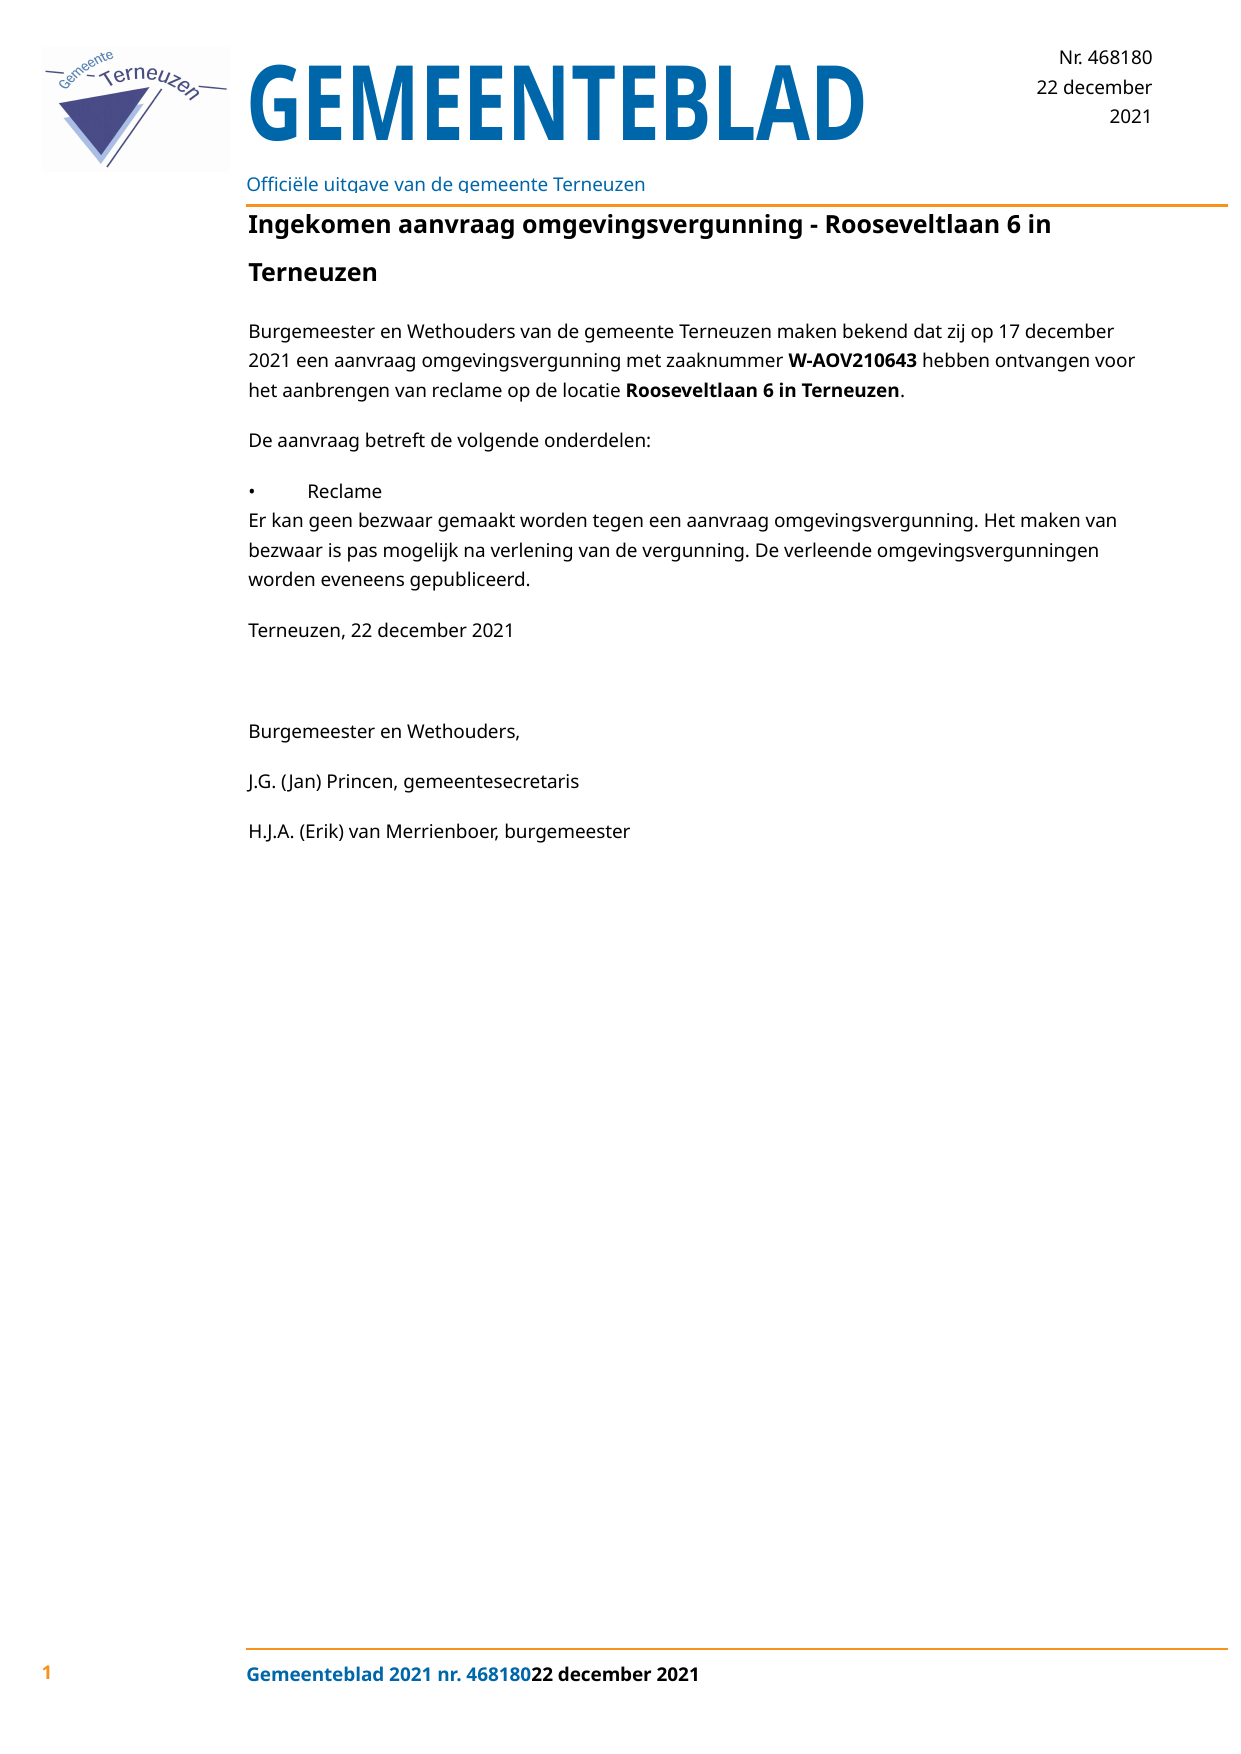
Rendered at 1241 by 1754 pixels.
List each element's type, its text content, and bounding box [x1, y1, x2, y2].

text J.G. (Jan) Princen, gemeentesecretaris [248, 768, 1152, 794]
text H.J.A. (Erik) van Merrienboer, burgemeester [248, 819, 1152, 844]
text Burgemeester en Wethouders, [248, 718, 1152, 744]
text Er kan geen bezwaar gemaakt worden tegen een aanvraag omgevingsvergunning. Het maken van bezwaar is pas mogelijk na verlening van de vergunning. De verleende omgevingsvergunningen worden eveneens gepubliceerd. [248, 507, 1152, 592]
text De aanvraag betreft de volgende onderdelen: [248, 427, 1152, 453]
picture [41, 47, 231, 172]
text Terneuzen, 22 december 2021 [248, 617, 1152, 643]
list Reclame [248, 478, 1152, 504]
text Ingekomen aanvraag omgevingsvergunning - Rooseveltlaan 6 in Terneuzen [248, 207, 1152, 288]
text Burgemeester en Wethouders van de gemeente Terneuzen maken bekend dat zij op 17 december 2021 een aanvraag omgevingsvergunning met zaaknummer W-AOV210643 hebben ontvangen voor het aanbrengen van reclame op de locatie Rooseveltlaan 6 in Terneuzen. [248, 318, 1152, 403]
